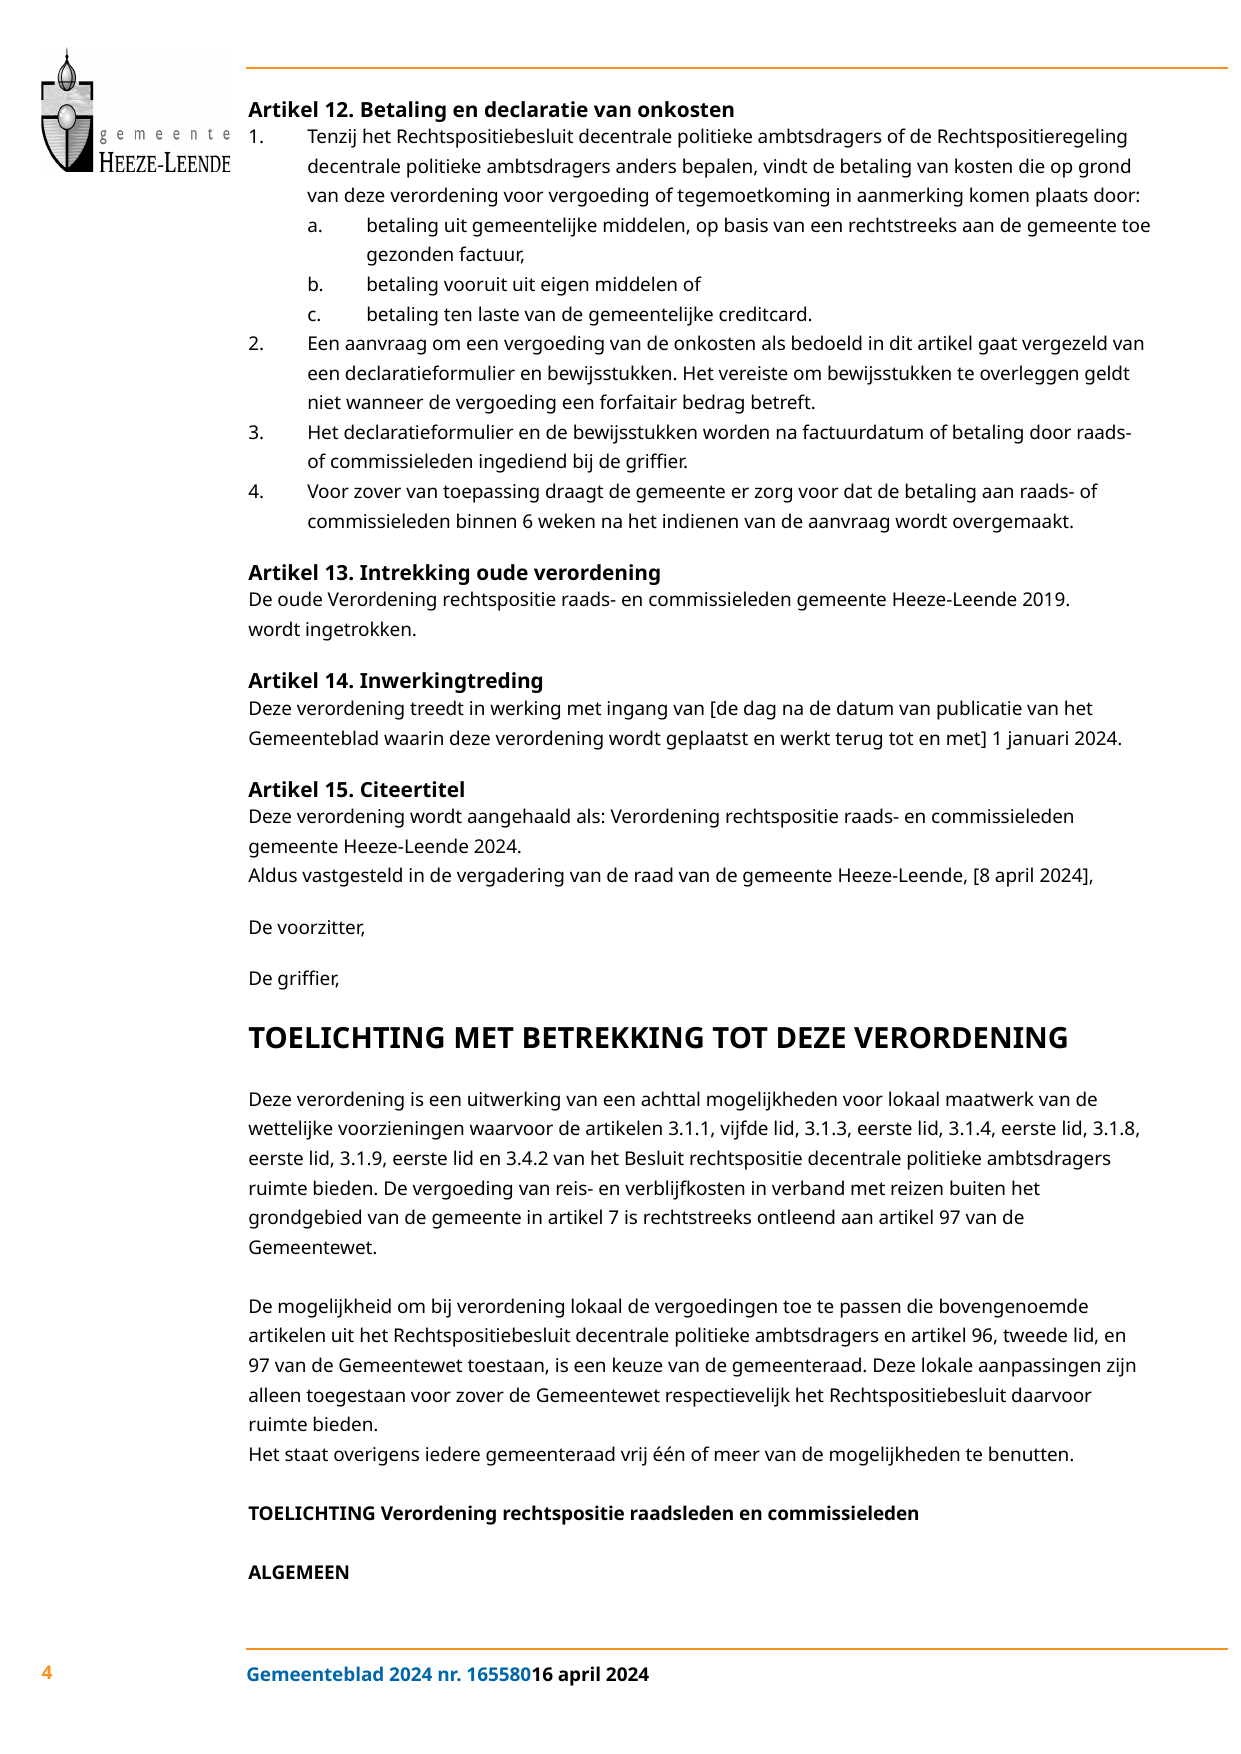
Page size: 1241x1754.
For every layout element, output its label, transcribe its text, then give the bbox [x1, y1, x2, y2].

text Deze verordening treedt in werking met ingang van [de dag na de datum van publicatie van het Gemeenteblad waarin deze verordening wordt geplaatst en werkt terug tot en met] 1 januari 2024. [248, 695, 1152, 750]
list betaling vooruit uit eigen middelen of [307, 271, 1152, 297]
text Artikel 12. Betaling en declaratie van onkosten [248, 95, 1152, 123]
text Aldus vastgesteld in de vergadering van de raad van de gemeente Heeze-Leende, [8 april 2024], [248, 863, 1152, 888]
list Tenzij het Rechtspositiebesluit decentrale politieke ambtsdragers of de Rechtspositieregeling decentrale politieke ambtsdragers anders bepalen, vindt de betaling van kosten die op grond van deze verordening voor vergoeding of tegemoetkoming in aanmerking komen plaats door: [248, 123, 1152, 208]
text Deze verordening wordt aangehaald als: Verordening rechtspositie raads- en commissieleden gemeente Heeze-Leende 2024. [248, 803, 1152, 859]
text De oude Verordening rechtspositie raads- en commissieleden gemeente Heeze-Leende 2019. [248, 587, 1152, 612]
text Artikel 13. Intrekking oude verordening [248, 558, 1152, 587]
text Deze verordening is een uitwerking van een achttal mogelijkheden voor lokaal maatwerk van de wettelijke voorzieningen waarvoor de artikelen 3.1.1, vijfde lid, 3.1.3, eerste lid, 3.1.4, eerste lid, 3.1.8, eerste lid, 3.1.9, eerste lid en 3.4.2 van het Besluit rechtspositie decentrale politieke ambtsdragers ruimte bieden. De vergoeding van reis- en verblijfkosten in verband met reizen buiten het grondgebied van de gemeente in artikel 7 is rechtstreeks ontleend aan artikel 97 van de Gemeentewet. [248, 1086, 1152, 1259]
text De voorzitter, [248, 914, 1152, 940]
text De griffier, [248, 966, 1152, 991]
list Een aanvraag om een vergoeding van de onkosten als bedoeld in dit artikel gaat vergezeld van een declaratieformulier en bewijsstukken. Het vereiste om bewijsstukken te overleggen geldt niet wanneer de vergoeding een forfaitair bedrag betreft. [248, 330, 1152, 415]
list betaling uit gemeentelijke middelen, op basis van een rechtstreeks aan de gemeente toe gezonden factuur, [307, 212, 1152, 267]
list Voor zover van toepassing draagt de gemeente er zorg voor dat de betaling aan raads- of commissieleden binnen 6 weken na het indienen van de aanvraag wordt overgemaakt. [248, 478, 1152, 533]
text TOELICHTING Verordening rechtspositie raadsleden en commissieleden [248, 1500, 1152, 1526]
list betaling ten laste van de gemeentelijke creditcard. [307, 301, 1152, 326]
list Het declaratieformulier en de bewijsstukken worden na factuurdatum of betaling door raads- of commissieleden ingediend bij de griffier. [248, 419, 1152, 474]
text Artikel 14. Inwerkingtreding [248, 667, 1152, 695]
text De mogelijkheid om bij verordening lokaal de vergoedingen toe te passen die bovengenoemde artikelen uit het Rechtspositiebesluit decentrale politieke ambtsdragers en artikel 96, tweede lid, en 97 van de Gemeentewet toestaan, is een keuze van de gemeenteraad. Deze lokale aanpassingen zijn alleen toegestaan voor zover de Gemeentewet respectievelijk het Rechtspositiebesluit daarvoor ruimte bieden. [248, 1293, 1152, 1437]
text wordt ingetrokken. [248, 616, 1152, 642]
text TOELICHTING MET BETREKKING TOT DEZE VERORDENING [248, 1017, 1152, 1057]
text ALGEMEEN [248, 1559, 1152, 1585]
picture [41, 47, 231, 172]
text Het staat overigens iedere gemeenteraad vrij één of meer van de mogelijkheden te benutten. [248, 1441, 1152, 1467]
text Artikel 15. Citeertitel [248, 775, 1152, 803]
